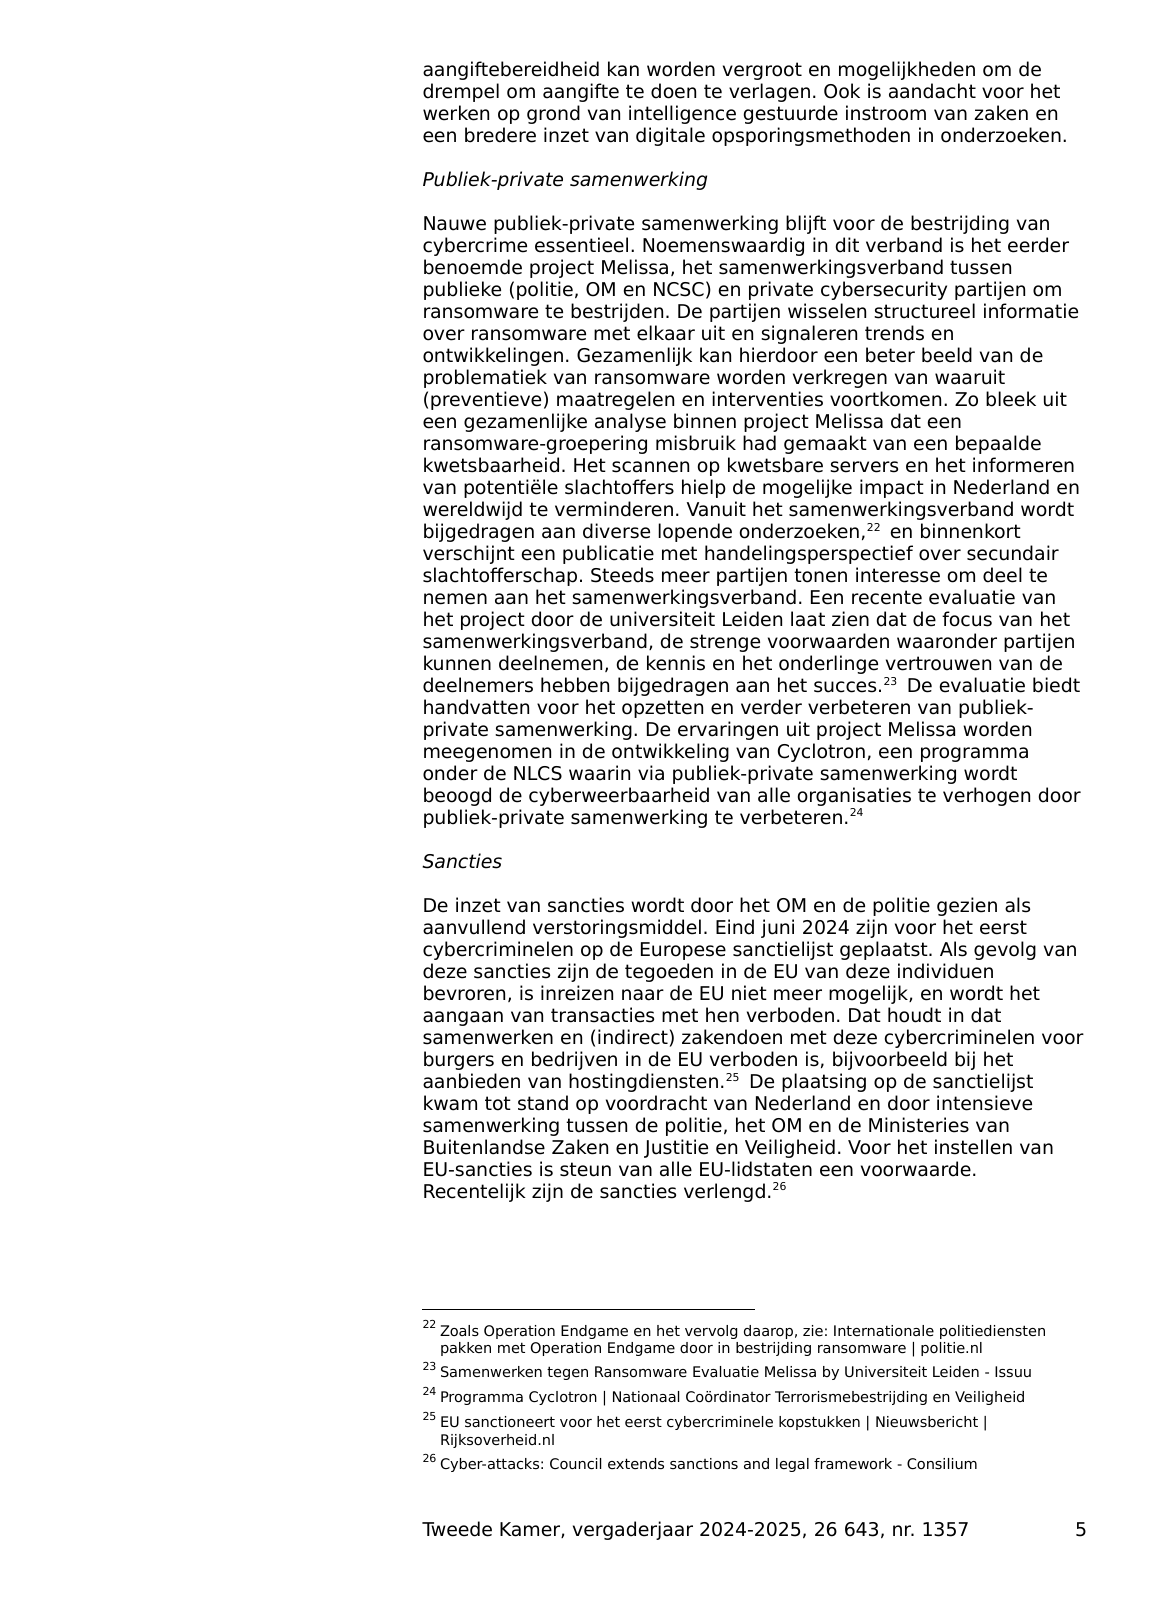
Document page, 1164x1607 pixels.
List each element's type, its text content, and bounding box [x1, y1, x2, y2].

text Programma Cyclotron | Nationaal Coördinator Terrorismebestrijding en Veiligheid [422, 1385, 1087, 1407]
text Zoals Operation Endgame en het vervolg daarop, zie: Internationale politiediensten pakken met Operation Endgame door in bestrijding ransomware | politie.nl [422, 1318, 1087, 1357]
subtitle Sancties [422, 851, 1087, 873]
subtitle Publiek-private samenwerking [422, 169, 1087, 191]
text Nauwe publiek-private samenwerking blijft voor de bestrijding van cybercrime essentieel. Noemenswaardig in dit verband is het eerder benoemde project Melissa, het samenwerkingsverband tussen publieke (politie, OM en NCSC) en private cybersecurity partijen om ransomware te bestrijden. De partijen wisselen structureel informatie over ransomware met elkaar uit en signaleren trends en ontwikkelingen. Gezamenlijk kan hierdoor een beter beeld van de problematiek van ransomware worden verkregen van waaruit (preventieve) maatregelen en interventies voortkomen. Zo bleek uit een gezamenlijke analyse binnen project Melissa dat een ransomware-groepering misbruik had gemaakt van een bepaalde kwetsbaarheid. Het scannen op kwetsbare servers en het informeren van potentiële slachtoffers hielp de mogelijke impact in Nederland en wereldwijd te verminderen. Vanuit het samenwerkingsverband wordt bijgedragen aan diverse lopende onderzoeken, en binnenkort verschijnt een publicatie met handelingsperspectief over secundair slachtofferschap. Steeds meer partijen tonen interesse om deel te nemen aan het samenwerkingsverband. Een recente evaluatie van het project door de universiteit Leiden laat zien dat de focus van het samenwerkingsverband, de strenge voorwaarden waaronder partijen kunnen deelnemen, de kennis en het onderlinge vertrouwen van de deelnemers hebben bijgedragen aan het succes. De evaluatie biedt handvatten voor het opzetten en verder verbeteren van publiek-private samenwerking. De ervaringen uit project Melissa worden meegenomen in de ontwikkeling van Cyclotron, een programma onder de NLCS waarin via publiek-private samenwerking wordt beoogd de cyberweerbaarheid van alle organisaties te verhogen door publiek-private samenwerking te verbeteren. [422, 213, 1087, 829]
text EU sanctioneert voor het eerst cybercriminele kopstukken | Nieuwsbericht | Rijksoverheid.nl [422, 1410, 1087, 1449]
text Samenwerken tegen Ransomware Evaluatie Melissa by Universiteit Leiden - Issuu [422, 1360, 1087, 1382]
text Cyber-attacks: Council extends sanctions and legal framework - Consilium [422, 1452, 1087, 1474]
text aangiftebereidheid kan worden vergroot en mogelijkheden om de drempel om aangifte te doen te verlagen. Ook is aandacht voor het werken op grond van intelligence gestuurde instroom van zaken en een bredere inzet van digitale opsporingsmethoden in onderzoeken. [422, 59, 1087, 147]
text De inzet van sancties wordt door het OM en de politie gezien als aanvullend verstoringsmiddel. Eind juni 2024 zijn voor het eerst cybercriminelen op de Europese sanctielijst geplaatst. Als gevolg van deze sancties zijn de tegoeden in de EU van deze individuen bevroren, is inreizen naar de EU niet meer mogelijk, en wordt het aangaan van transacties met hen verboden. Dat houdt in dat samenwerken en (indirect) zakendoen met deze cybercriminelen voor burgers en bedrijven in de EU verboden is, bijvoorbeeld bij het aanbieden van hostingdiensten. De plaatsing op de sanctielijst kwam tot stand op voordracht van Nederland en door intensieve samenwerking tussen de politie, het OM en de Ministeries van Buitenlandse Zaken en Justitie en Veiligheid. Voor het instellen van EU-sancties is steun van alle EU-lidstaten een voorwaarde. Recentelijk zijn de sancties verlengd. [422, 895, 1087, 1203]
